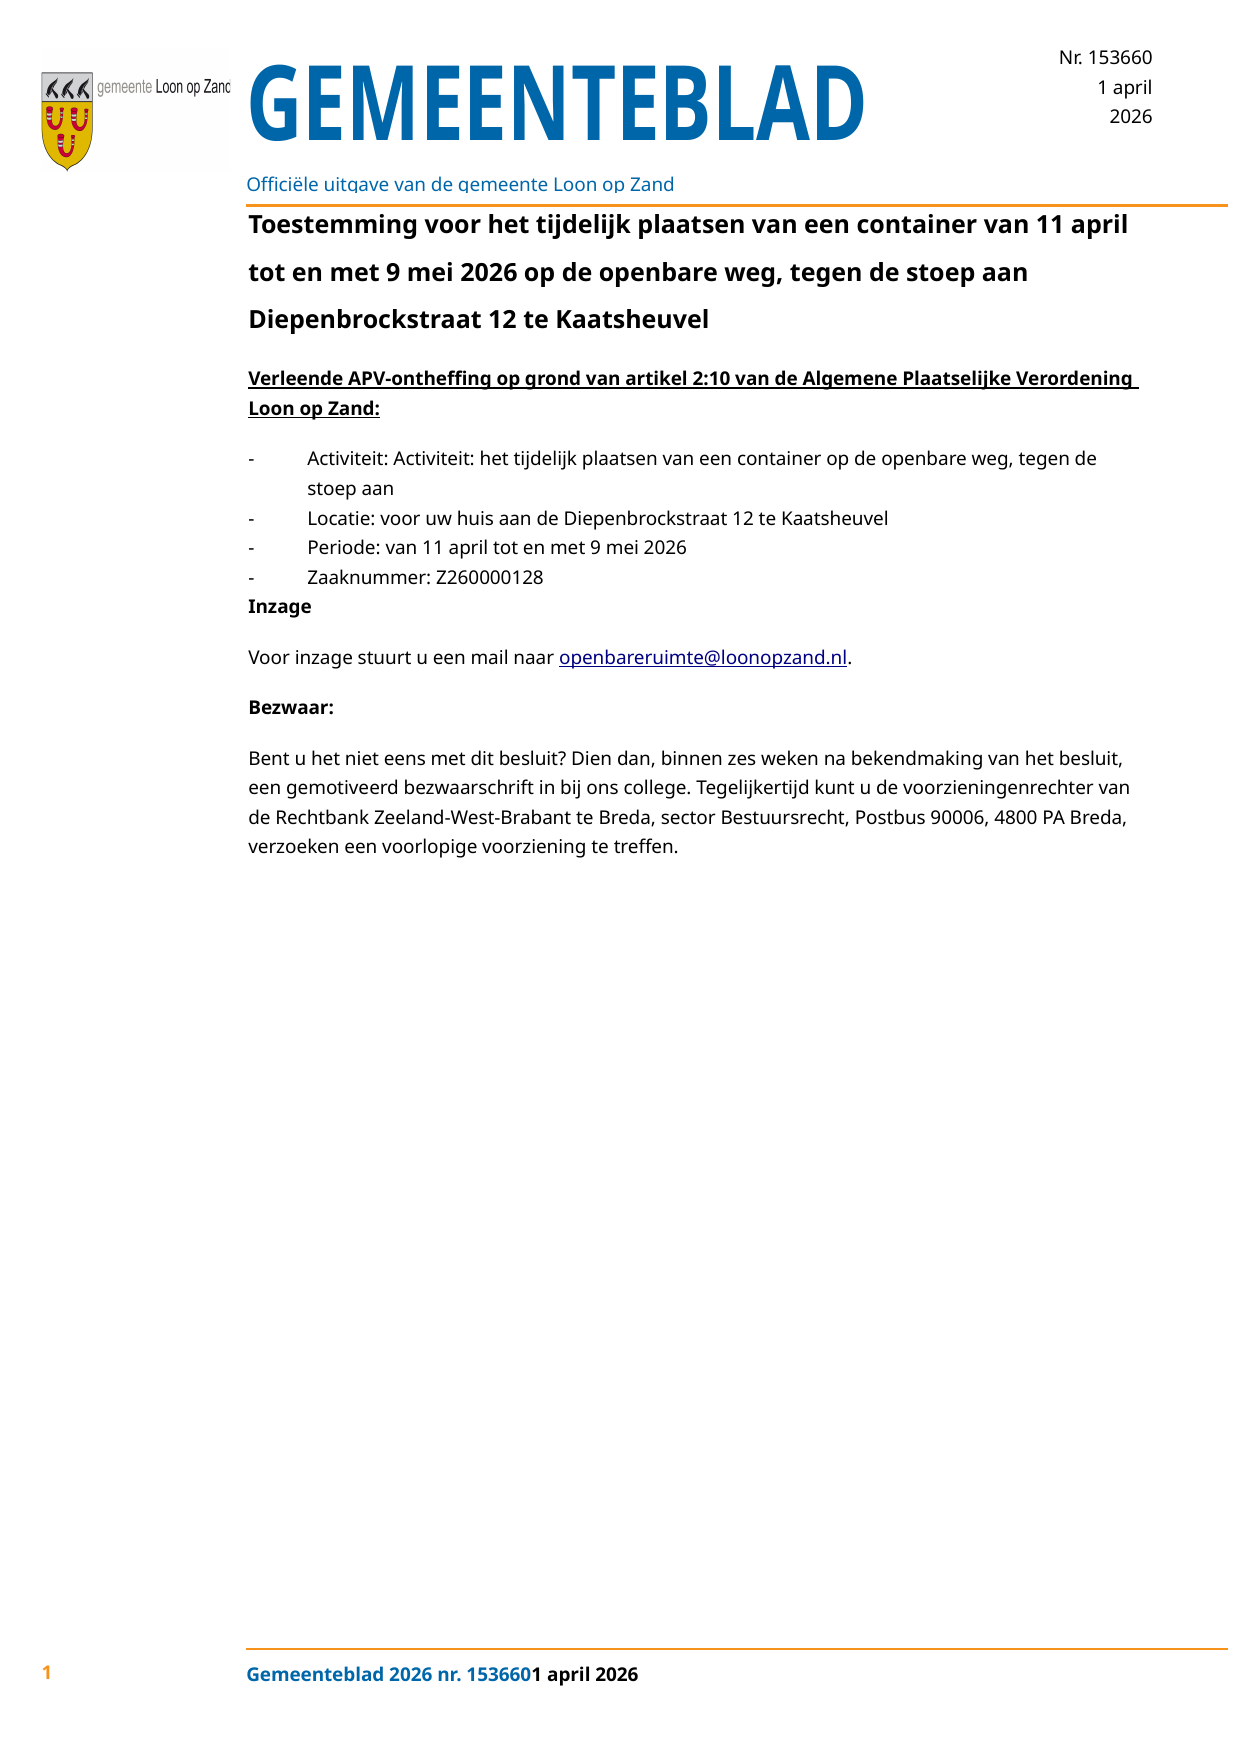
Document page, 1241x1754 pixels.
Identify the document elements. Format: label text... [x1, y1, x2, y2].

text Bezwaar: [248, 694, 1152, 720]
list Activiteit: Activiteit: het tijdelijk plaatsen van een container op de openbare weg, tegen de stoep aan [248, 446, 1152, 501]
list Zaaknummer: Z260000128 [248, 564, 1152, 589]
list Locatie: voor uw huis aan de Diepenbrockstraat 12 te Kaatsheuvel [248, 505, 1152, 530]
text Voor inzage stuurt u een mail naar openbareruimte@loonopzand.nl. [248, 644, 1152, 669]
text Verleende APV-ontheffing op grond van artikel 2:10 van de Algemene Plaatselijke Verordening Loon op Zand: [248, 366, 1152, 421]
list Periode: van 11 april tot en met 9 mei 2026 [248, 534, 1152, 560]
text Toestemming voor het tijdelijk plaatsen van een container van 11 april tot en met 9 mei 2026 op de openbare weg, tegen de stoep aan Diepenbrockstraat 12 te Kaatsheuvel [248, 207, 1152, 336]
text Inzage [248, 593, 1152, 619]
text Bent u het niet eens met dit besluit? Dien dan, binnen zes weken na bekendmaking van het besluit, een gemotiveerd bezwaarschrift in bij ons college. Tegelijkertijd kunt u de voorzieningenrechter van de Rechtbank Zeeland-West-Brabant te Breda, sector Bestuursrecht, Postbus 90006, 4800 PA Breda, verzoeken een voorlopige voorziening te treffen. [248, 745, 1152, 859]
picture [41, 47, 231, 172]
